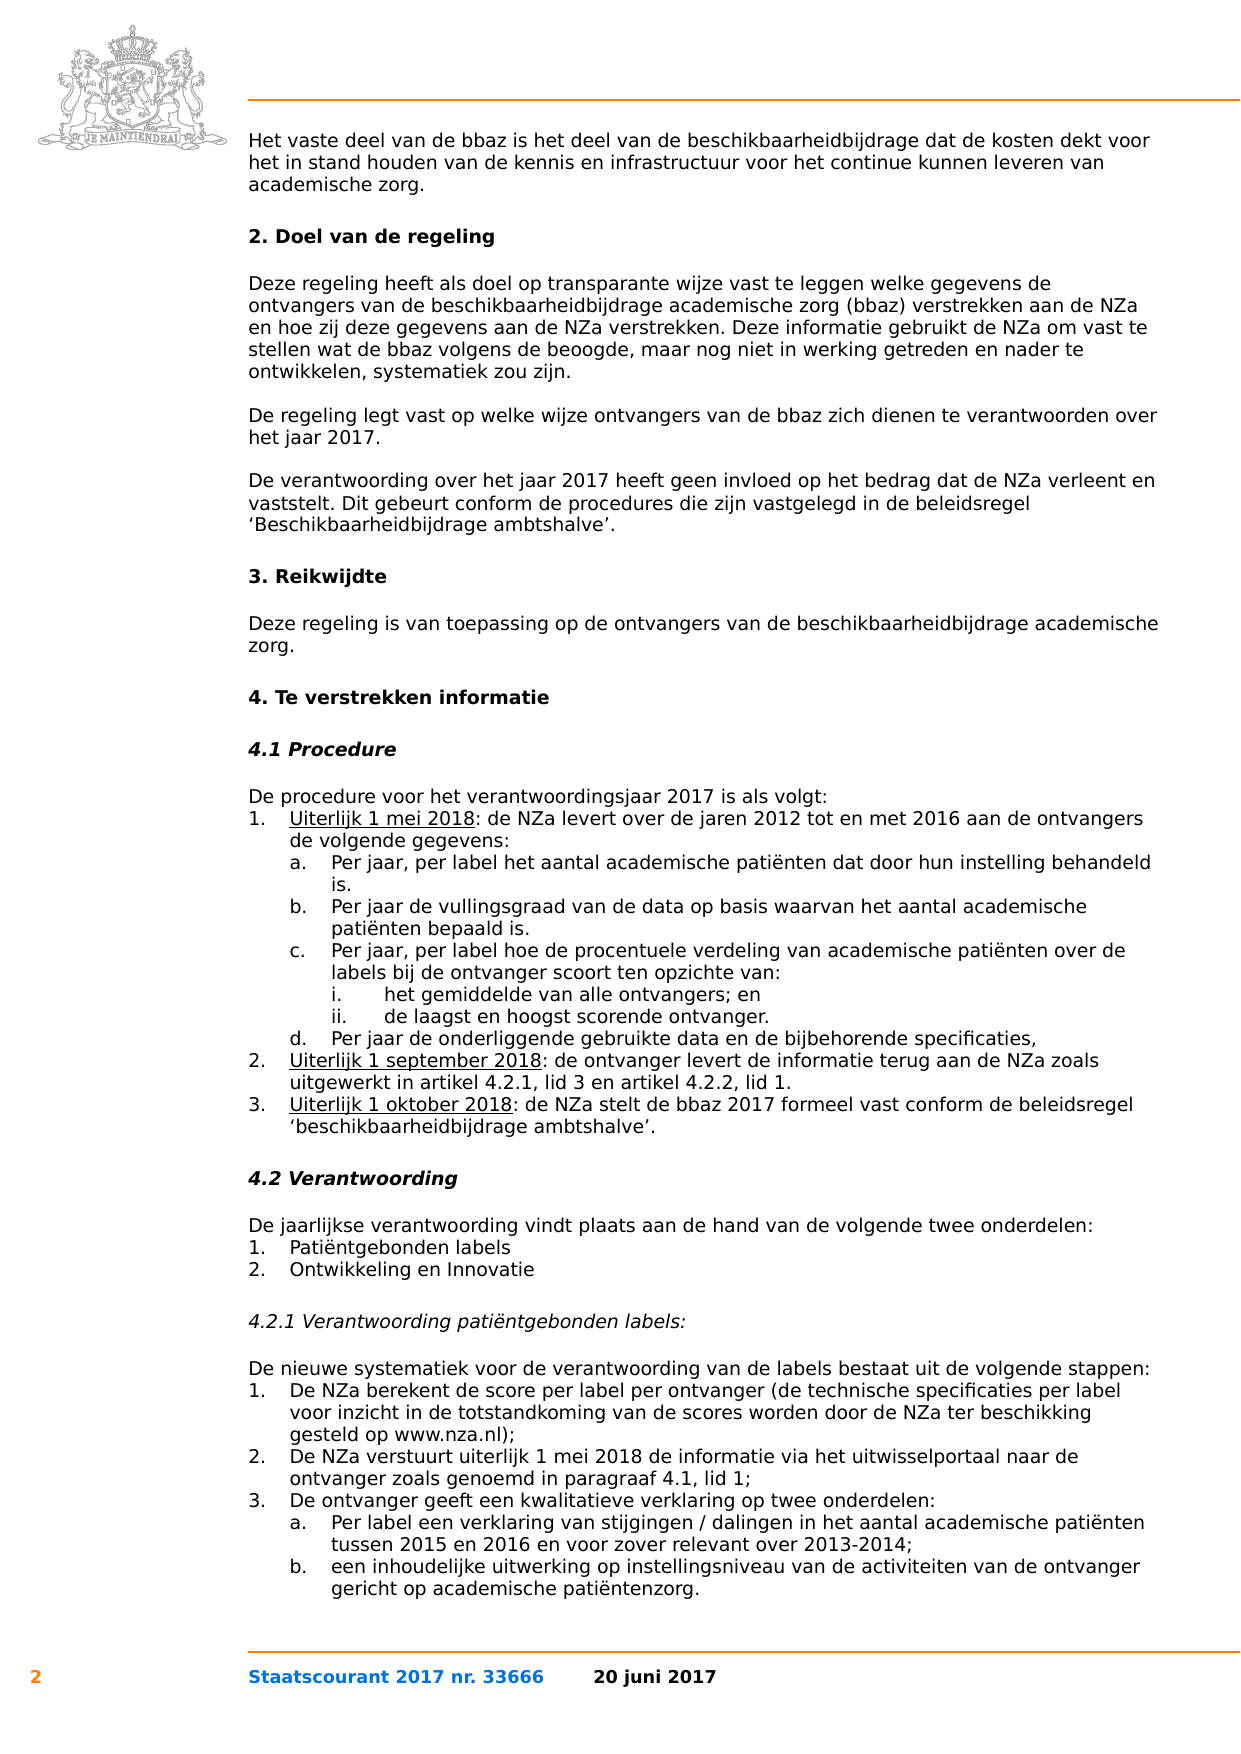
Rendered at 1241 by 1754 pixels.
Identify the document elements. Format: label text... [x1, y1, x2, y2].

text De regeling legt vast op welke wijze ontvangers van de bbaz zich dienen te verantwoorden over het jaar 2017. [248, 404, 1163, 448]
subtitle 4.1 Procedure [248, 739, 1163, 761]
text 3. Uiterlijk 1 oktober 2018: de NZa stelt de bbaz 2017 formeel vast conform de beleidsregel ‘beschikbaarheidbijdrage ambtshalve’. [248, 1094, 1163, 1138]
text Het vaste deel van de bbaz is het deel van de beschikbaarheidbijdrage dat de kosten dekt voor het in stand houden van de kennis en infrastructuur voor het continue kunnen leveren van academische zorg. [248, 130, 1163, 196]
text Deze regeling heeft als doel op transparante wijze vast te leggen welke gegevens de ontvangers van de beschikbaarheidbijdrage academische zorg (bbaz) verstrekken aan de NZa en hoe zij deze gegevens aan de NZa verstrekken. Deze informatie gebruikt de NZa om vast te stellen wat de bbaz volgens de beoogde, maar nog niet in werking getreden en nader te ontwikkelen, systematiek zou zijn. [248, 273, 1163, 383]
subtitle 4.2.1 Verantwoording patiëntgebonden labels: [248, 1311, 1163, 1333]
text De jaarlijkse verantwoording vindt plaats aan de hand van de volgende twee onderdelen: [248, 1215, 1163, 1237]
subtitle 3. Reikwijdte [248, 566, 1163, 588]
text b. Per jaar de vullingsgraad van de data op basis waarvan het aantal academische patiënten bepaald is. [289, 896, 1163, 940]
text b. een inhoudelijke uitwerking op instellingsniveau van de activiteiten van de ontvanger gericht op academische patiëntenzorg. [289, 1556, 1163, 1599]
text c. Per jaar, per label hoe de procentuele verdeling van academische patiënten over de labels bij de ontvanger scoort ten opzichte van: [289, 940, 1163, 984]
text 2. De NZa verstuurt uiterlijk 1 mei 2018 de informatie via het uitwisselportaal naar de ontvanger zoals genoemd in paragraaf 4.1, lid 1; [248, 1446, 1163, 1490]
text d. Per jaar de onderliggende gebruikte data en de bijbehorende specificaties, [289, 1028, 1163, 1050]
text De nieuwe systematiek voor de verantwoording van de labels bestaat uit de volgende stappen: [248, 1358, 1163, 1380]
subtitle 2. Doel van de regeling [248, 226, 1163, 248]
text Deze regeling is van toepassing op de ontvangers van de beschikbaarheidbijdrage academische zorg. [248, 613, 1163, 657]
text 1. Patiëntgebonden labels [248, 1237, 1163, 1259]
text 2. Uiterlijk 1 september 2018: de ontvanger levert de informatie terug aan de NZa zoals uitgewerkt in artikel 4.2.1, lid 3 en artikel 4.2.2, lid 1. [248, 1050, 1163, 1094]
text 3. De ontvanger geeft een kwalitatieve verklaring op twee onderdelen: [248, 1490, 1163, 1512]
subtitle 4. Te verstrekken informatie [248, 687, 1163, 709]
text De procedure voor het verantwoordingsjaar 2017 is als volgt: [248, 786, 1163, 808]
text De verantwoording over het jaar 2017 heeft geen invloed op het bedrag dat de NZa verleent en vaststelt. Dit gebeurt conform de procedures die zijn vastgelegd in de beleidsregel ‘Beschikbaarheidbijdrage ambtshalve’. [248, 470, 1163, 536]
text 1. De NZa berekent de score per label per ontvanger (de technische specificaties per label voor inzicht in de totstandkoming van de scores worden door de NZa ter beschikking gesteld op www.nza.nl); [248, 1380, 1163, 1446]
text ii. de laagst en hoogst scorende ontvanger. [331, 1006, 1163, 1028]
text a. Per jaar, per label het aantal academische patiënten dat door hun instelling behandeld is. [289, 852, 1163, 896]
text 2. Ontwikkeling en Innovatie [248, 1259, 1163, 1281]
subtitle 4.2 Verantwoording [248, 1168, 1163, 1190]
picture [38, 25, 227, 150]
text a. Per label een verklaring van stijgingen / dalingen in het aantal academische patiënten tussen 2015 en 2016 en voor zover relevant over 2013-2014; [289, 1512, 1163, 1556]
text i. het gemiddelde van alle ontvangers; en [331, 984, 1163, 1006]
text 1. Uiterlijk 1 mei 2018: de NZa levert over de jaren 2012 tot en met 2016 aan de ontvangers de volgende gegevens: [248, 808, 1163, 852]
